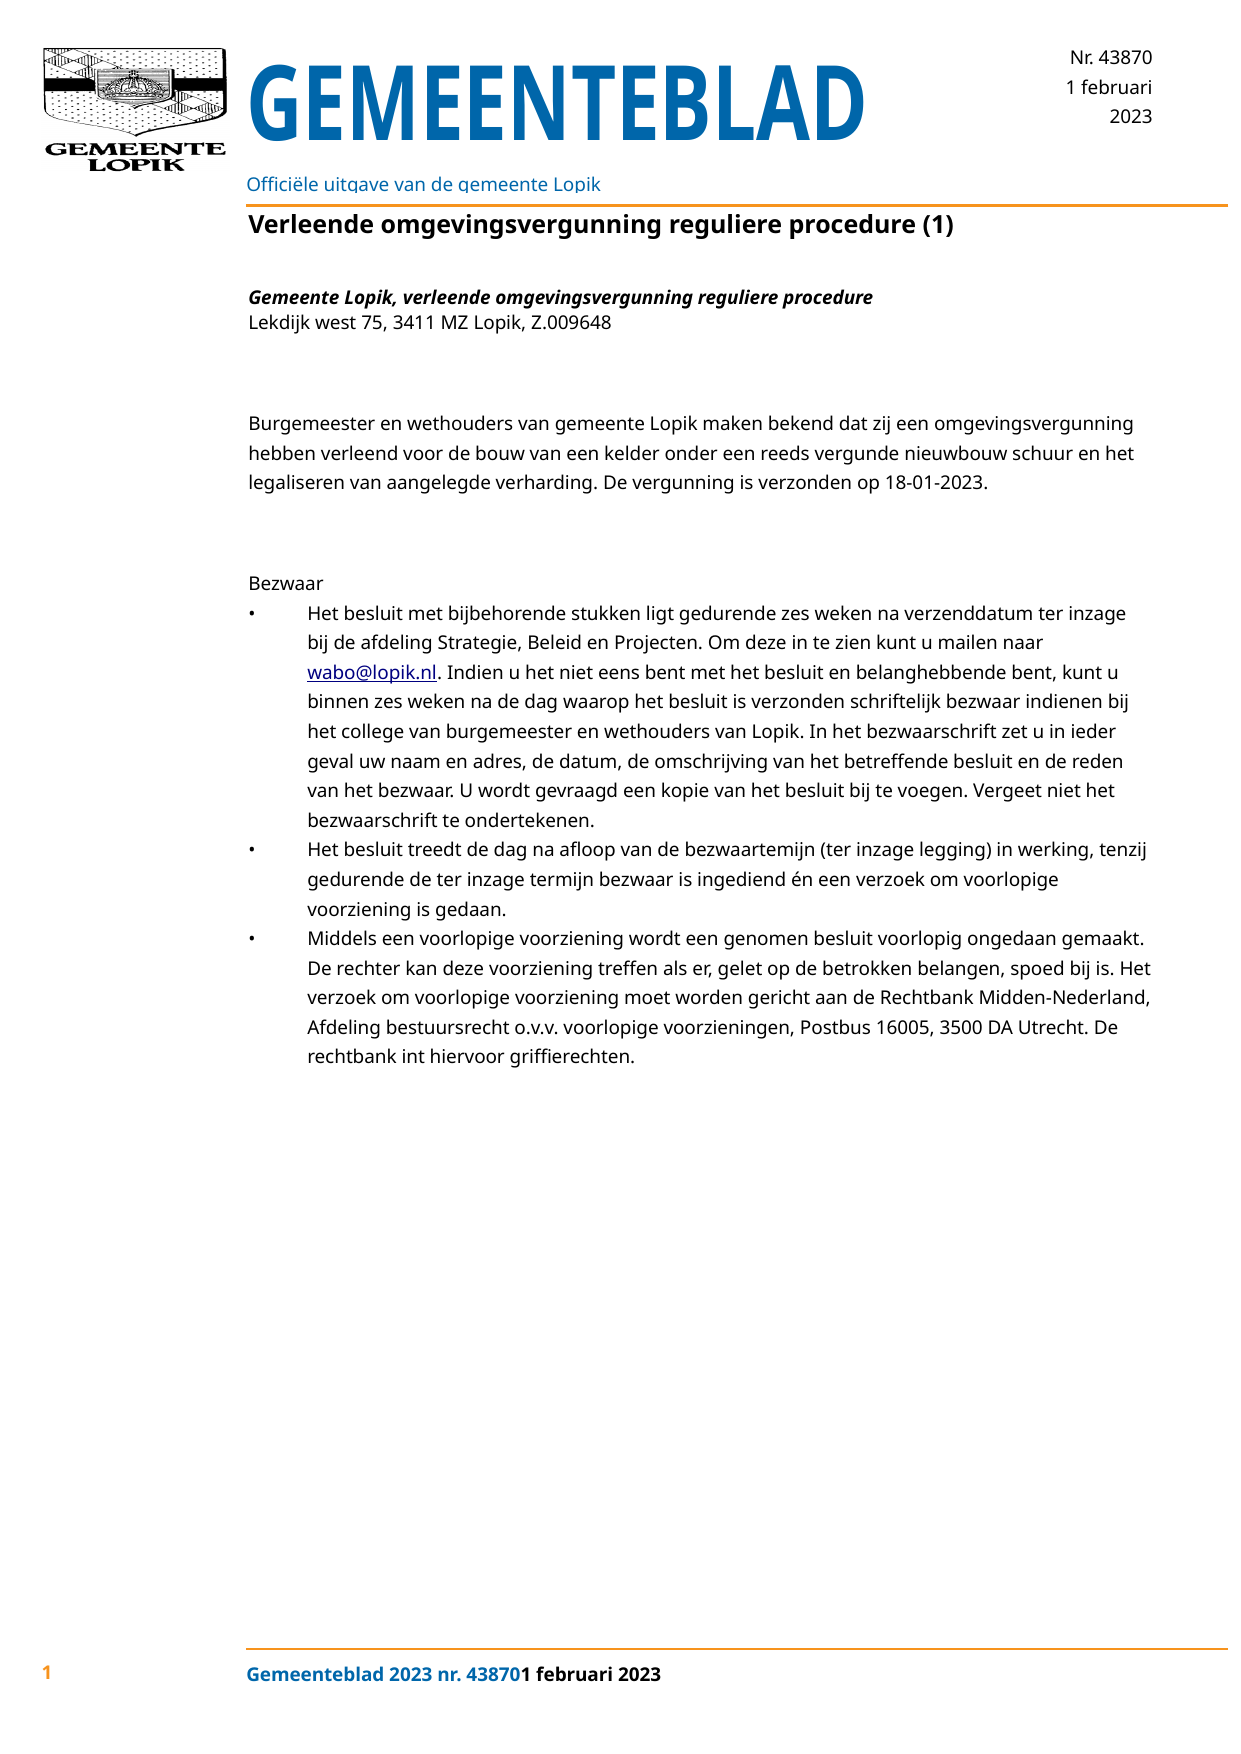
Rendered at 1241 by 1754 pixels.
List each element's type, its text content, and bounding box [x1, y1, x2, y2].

list Middels een voorlopige voorziening wordt een genomen besluit voorlopig ongedaan gemaakt. De rechter kan deze voorziening treffen als er, gelet op de betrokken belangen, spoed bij is. Het verzoek om voorlopige voorziening moet worden gericht aan de Rechtbank Midden-Nederland, Afdeling bestuursrecht o.v.v. voorlopige voorzieningen, Postbus 16005, 3500 DA Utrecht. De rechtbank int hiervoor griffierechten. [248, 925, 1152, 1069]
list Het besluit treedt de dag na afloop van de bezwaartemijn (ter inzage legging) in werking, tenzij gedurende de ter inzage termijn bezwaar is ingediend én een verzoek om voorlopige voorziening is gedaan. [248, 837, 1152, 922]
list Het besluit met bijbehorende stukken ligt gedurende zes weken na verzenddatum ter inzage bij de afdeling Strategie, Beleid en Projecten. Om deze in te zien kunt u mailen naar wabo@lopik.nl. Indien u het niet eens bent met het besluit en belanghebbende bent, kunt u binnen zes weken na de dag waarop het besluit is verzonden schriftelijk bezwaar indienen bij het college van burgemeester en wethouders van Lopik. In het bezwaarschrift zet u in ieder geval uw naam en adres, de datum, de omschrijving van het betreffende besluit en de reden van het bezwaar. U wordt gevraagd een kopie van het besluit bij te voegen. Vergeet niet het bezwaarschrift te ondertekenen. [248, 600, 1152, 833]
text Burgemeester en wethouders van gemeente Lopik maken bekend dat zij een omgevingsvergunning hebben verleend voor de bouw van een kelder onder een reeds vergunde nieuwbouw schuur en het legaliseren van aangelegde verharding. De vergunning is verzonden op 18-01-2023. [248, 410, 1152, 495]
text Bezwaar [248, 570, 1152, 596]
text Gemeente Lopik, verleende omgevingsvergunning reguliere procedure [248, 284, 1152, 309]
text Verleende omgevingsvergunning reguliere procedure (1) [248, 207, 1152, 241]
picture [41, 47, 231, 172]
text Lekdijk west 75, 3411 MZ Lopik, Z.009648 [248, 309, 1152, 335]
